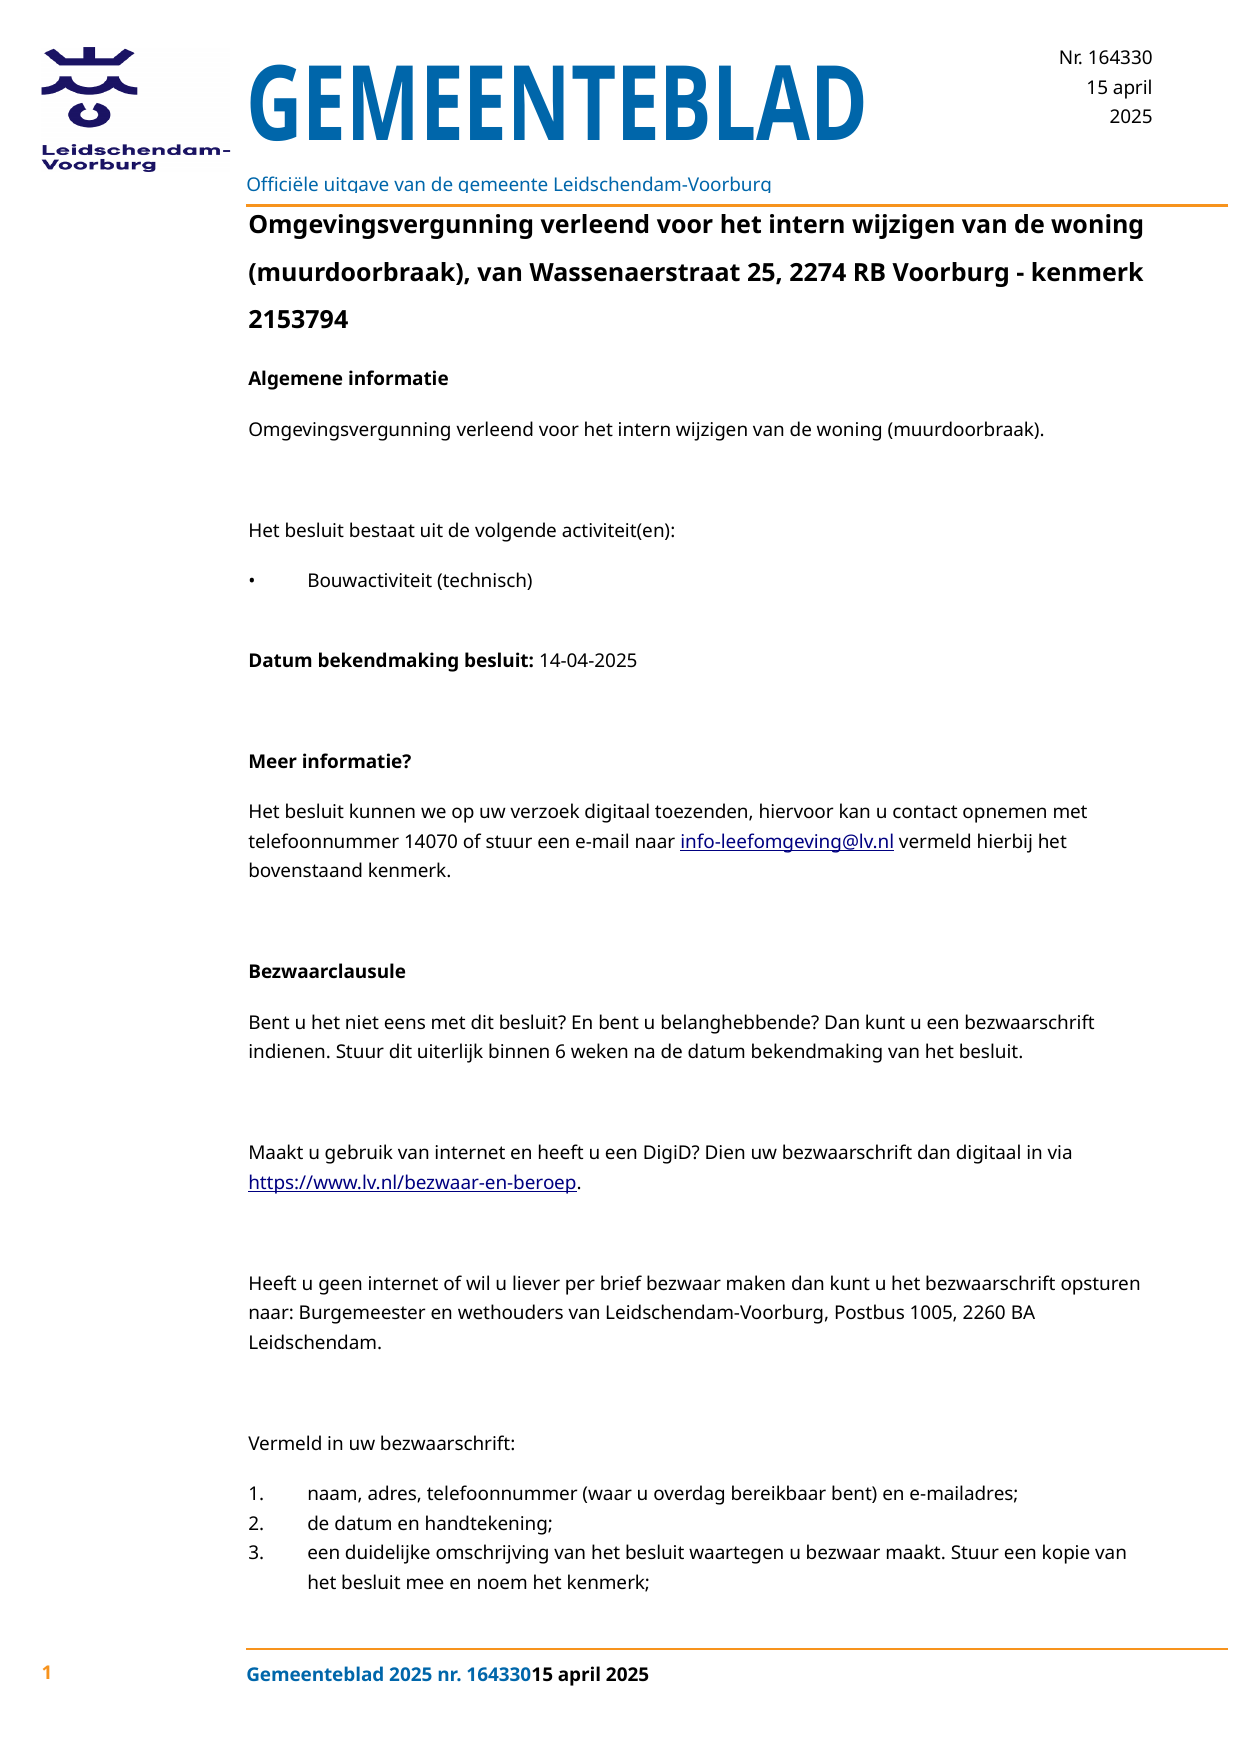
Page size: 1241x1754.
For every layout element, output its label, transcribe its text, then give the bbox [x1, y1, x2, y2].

text Bezwaarclausule [248, 958, 1152, 984]
text Het besluit bestaat uit de volgende activiteit(en): [248, 517, 1152, 542]
list een duidelijke omschrijving van het besluit waartegen u bezwaar maakt. Stuur een kopie van het besluit mee en noem het kenmerk; [248, 1539, 1152, 1594]
text Heeft u geen internet of wil u liever per brief bezwaar maken dan kunt u het bezwaarschrift opsturen naar: Burgemeester en wethouders van Leidschendam-Voorburg, Postbus 1005, 2260 BA Leidschendam. [248, 1270, 1152, 1354]
picture [41, 47, 231, 172]
text Bent u het niet eens met dit besluit? En bent u belanghebbende? Dan kunt u een bezwaarschrift indienen. Stuur dit uiterlijk binnen 6 weken na de datum bekendmaking van het besluit. [248, 1009, 1152, 1064]
text Algemene informatie [248, 366, 1152, 391]
text Vermeld in uw bezwaarschrift: [248, 1430, 1152, 1455]
text Het besluit kunnen we op uw verzoek digitaal toezenden, hiervoor kan u contact opnemen met telefoonnummer 14070 of stuur een e-mail naar info-leefomgeving@lv.nl vermeld hierbij het bovenstaand kenmerk. [248, 798, 1152, 883]
text Meer informatie? [248, 748, 1152, 774]
list de datum en handtekening; [248, 1510, 1152, 1535]
text Omgevingsvergunning verleend voor het intern wijzigen van de woning (muurdoorbraak), van Wassenaerstraat 25, 2274 RB Voorburg - kenmerk 2153794 [248, 207, 1152, 336]
text Omgevingsvergunning verleend voor het intern wijzigen van de woning (muurdoorbraak). [248, 416, 1152, 442]
text Maakt u gebruik van internet en heeft u een DigiD? Dien uw bezwaarschrift dan digitaal in via https://www.lv.nl/bezwaar-en-beroep. [248, 1139, 1152, 1194]
list Bouwactiviteit (technisch) [248, 567, 1152, 593]
list naam, adres, telefoonnummer (waar u overdag bereikbaar bent) en e-mailadres; [248, 1480, 1152, 1506]
text Datum bekendmaking besluit: 14-04-2025 [248, 647, 1152, 673]
